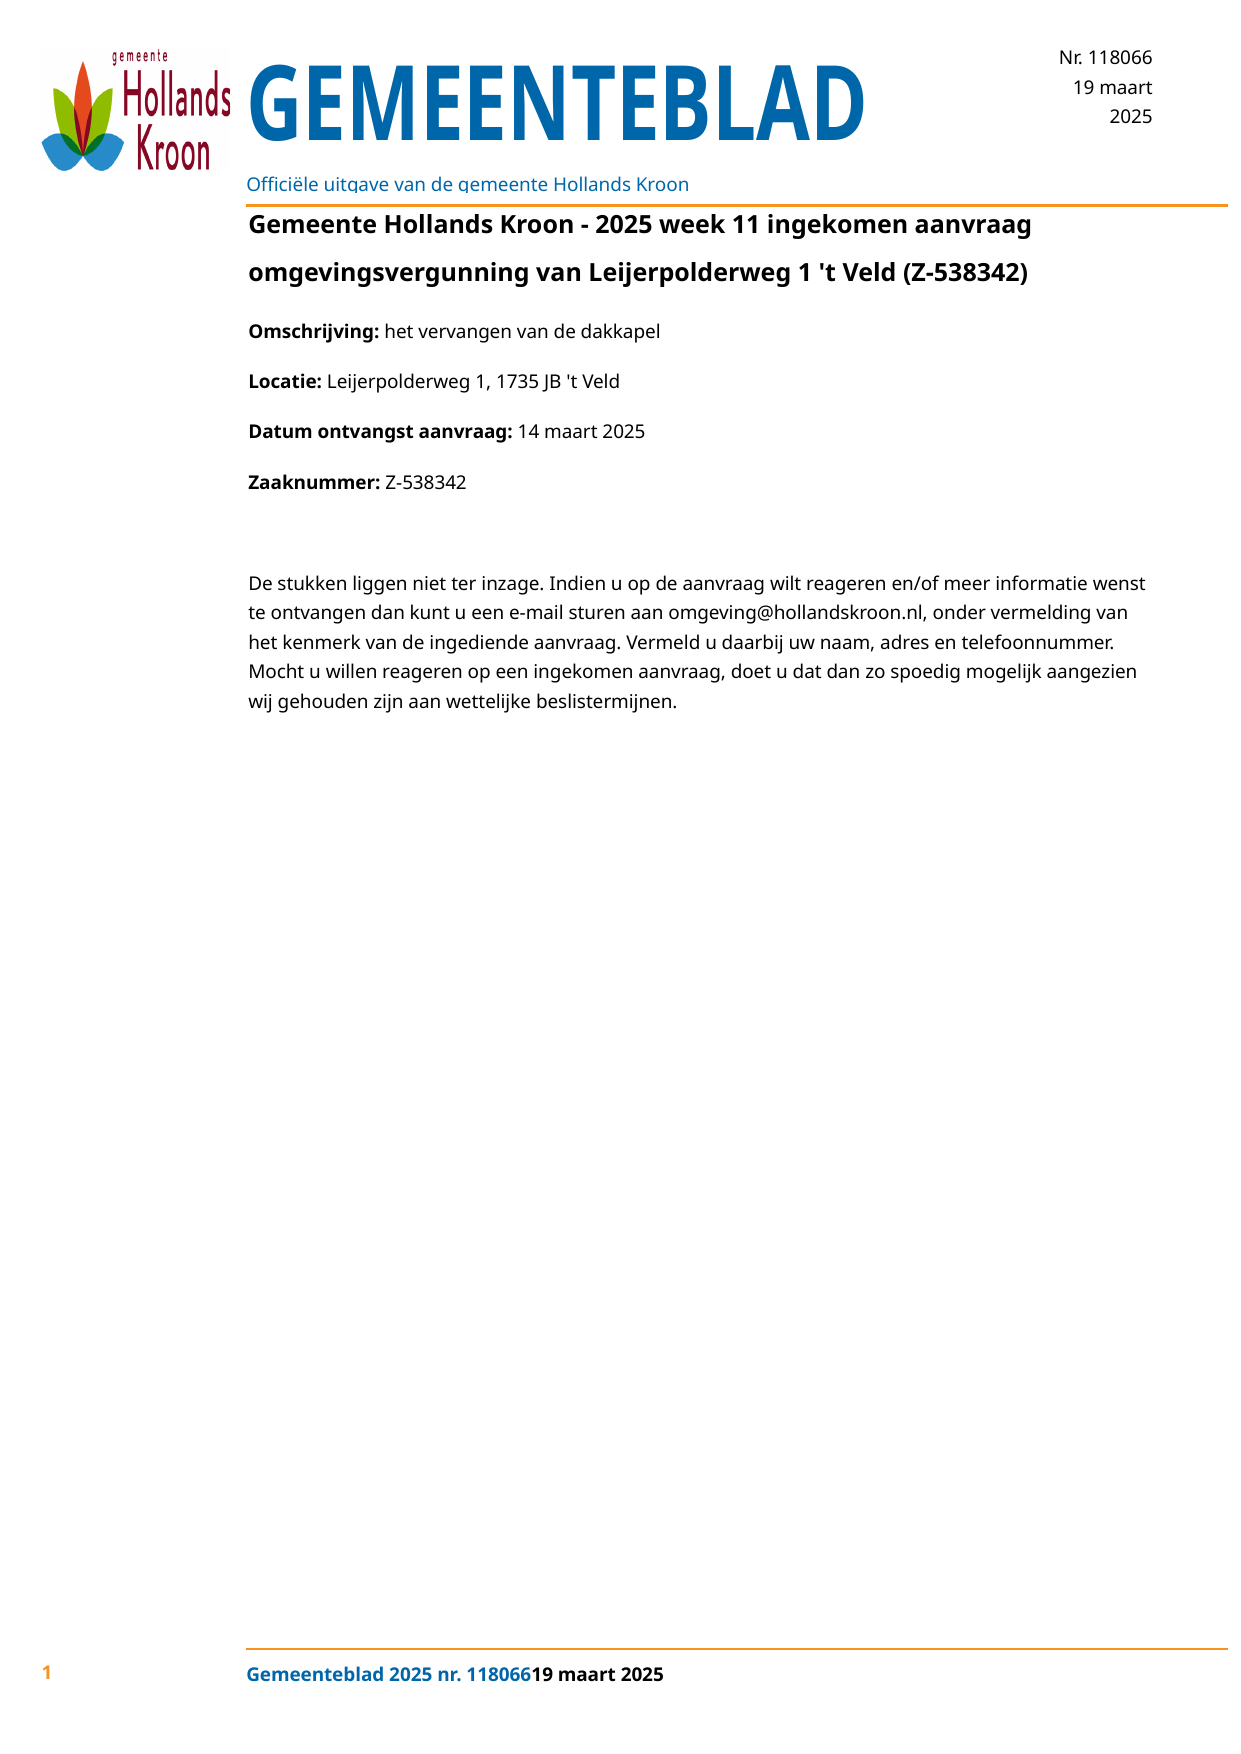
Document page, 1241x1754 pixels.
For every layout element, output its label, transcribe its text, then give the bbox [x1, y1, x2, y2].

text Locatie: Leijerpolderweg 1, 1735 JB 't Veld [248, 368, 1152, 394]
text Gemeente Hollands Kroon - 2025 week 11 ingekomen aanvraag omgevingsvergunning van Leijerpolderweg 1 't Veld (Z-538342) [248, 207, 1152, 288]
text Omschrijving: het vervangen van de dakkapel [248, 318, 1152, 344]
picture [41, 47, 231, 172]
text De stukken liggen niet ter inzage. Indien u op de aanvraag wilt reageren en/of meer informatie wenst te ontvangen dan kunt u een e-mail sturen aan omgeving@hollandskroon.nl, onder vermelding van het kenmerk van de ingediende aanvraag. Vermeld u daarbij uw naam, adres en telefoonnummer. Mocht u willen reageren op een ingekomen aanvraag, doet u dat dan zo spoedig mogelijk aangezien wij gehouden zijn aan wettelijke beslistermijnen. [248, 570, 1152, 714]
text Datum ontvangst aanvraag: 14 maart 2025 [248, 419, 1152, 444]
text Zaaknummer: Z-538342 [248, 469, 1152, 495]
